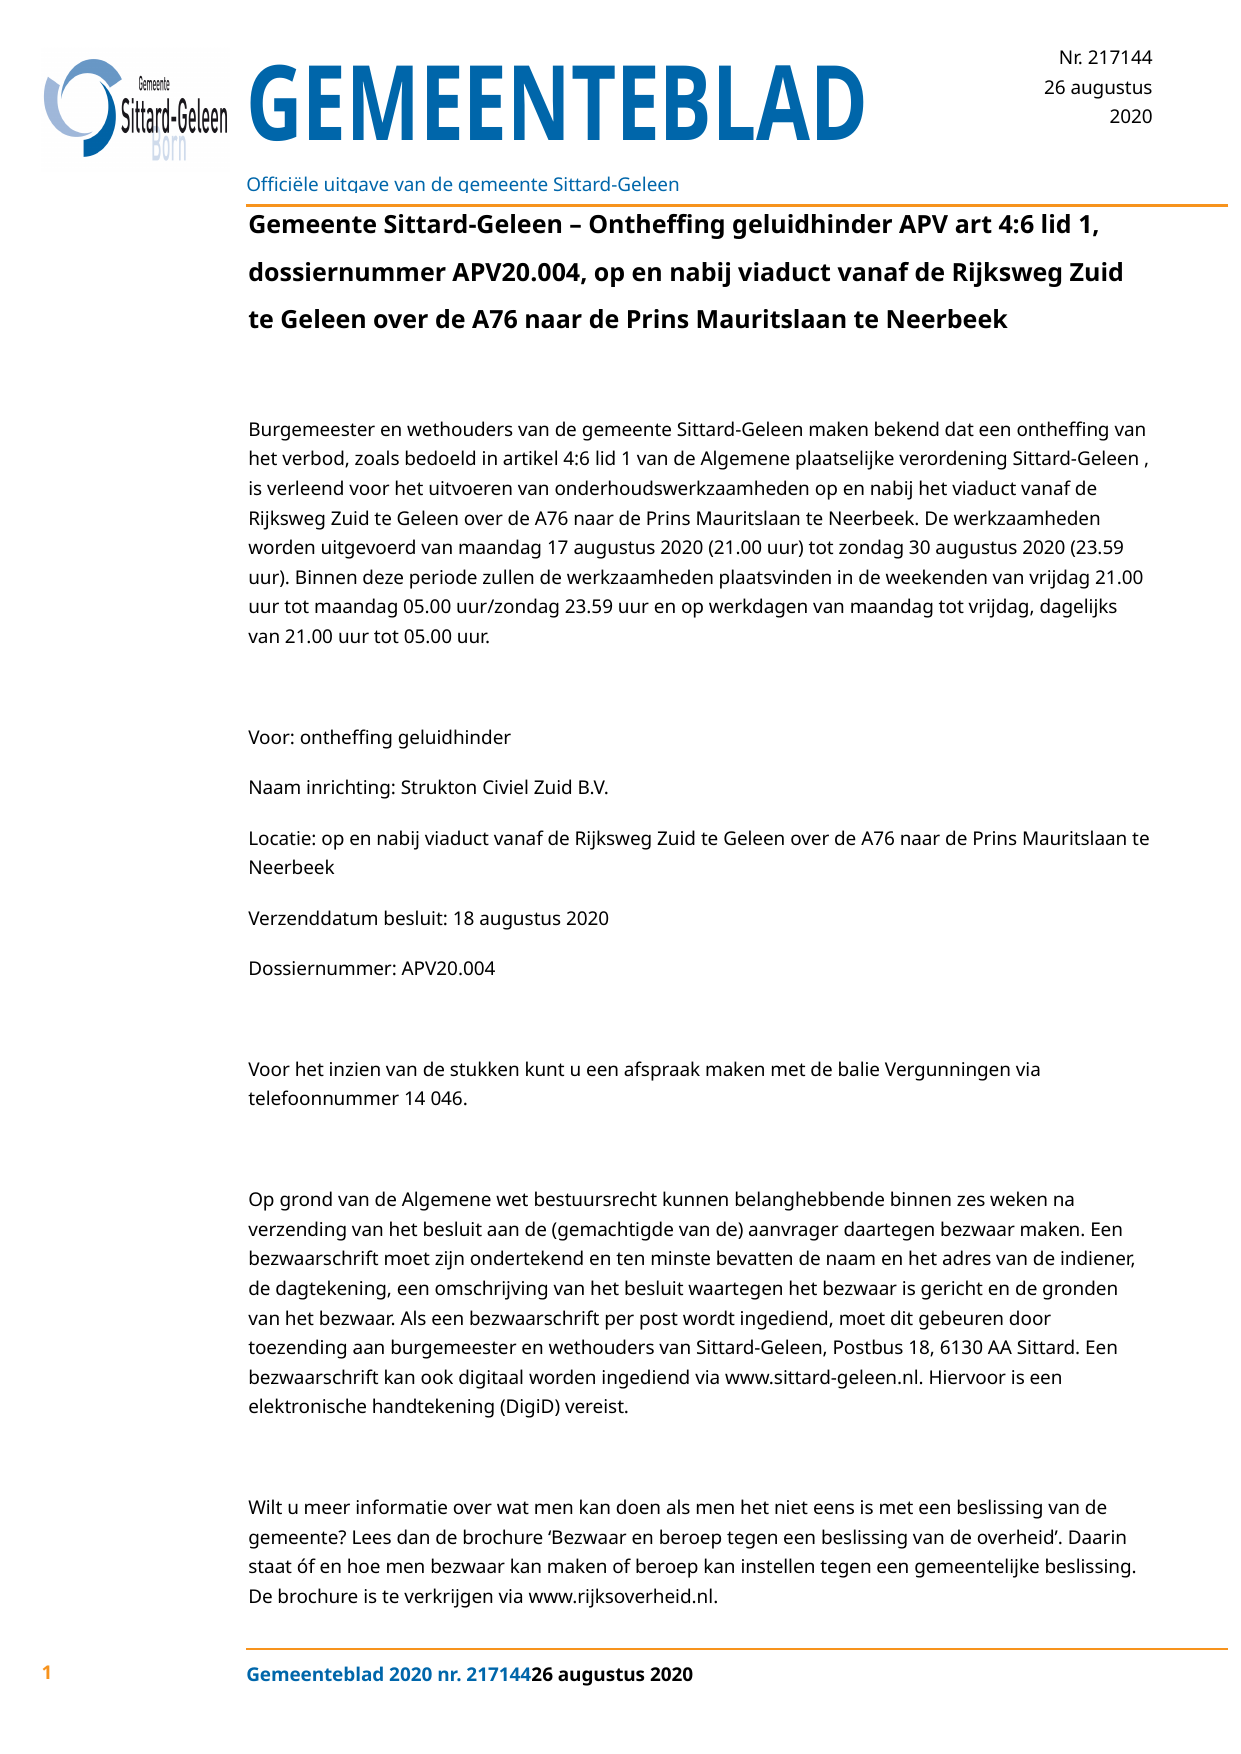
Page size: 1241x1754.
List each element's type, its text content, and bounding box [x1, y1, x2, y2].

text Verzenddatum besluit: 18 augustus 2020 [248, 905, 1152, 930]
text Locatie: op en nabij viaduct vanaf de Rijksweg Zuid te Geleen over de A76 naar de Prins Mauritslaan te Neerbeek [248, 825, 1152, 880]
text Voor: ontheffing geluidhinder [248, 724, 1152, 749]
text Wilt u meer informatie over wat men kan doen als men het niet eens is met een beslissing van de gemeente? Lees dan de brochure ‘Bezwaar en beroep tegen een beslissing van de overheid’. Daarin staat óf en hoe men bezwaar kan maken of beroep kan instellen tegen een gemeentelijke beslissing. De brochure is te verkrijgen via www.rijksoverheid.nl. [248, 1494, 1152, 1609]
text Naam inrichting: Strukton Civiel Zuid B.V. [248, 774, 1152, 800]
text Gemeente Sittard-Geleen – Ontheffing geluidhinder APV art 4:6 lid 1, dossiernummer APV20.004, op en nabij viaduct vanaf de Rijksweg Zuid te Geleen over de A76 naar de Prins Mauritslaan te Neerbeek [248, 207, 1152, 336]
text Burgemeester en wethouders van de gemeente Sittard-Geleen maken bekend dat een ontheffing van het verbod, zoals bedoeld in artikel 4:6 lid 1 van de Algemene plaatselijke verordening Sittard-Geleen , is verleend voor het uitvoeren van onderhoudswerkzaamheden op en nabij het viaduct vanaf de Rijksweg Zuid te Geleen over de A76 naar de Prins Mauritslaan te Neerbeek. De werkzaamheden worden uitgevoerd van maandag 17 augustus 2020 (21.00 uur) tot zondag 30 augustus 2020 (23.59 uur). Binnen deze periode zullen de werkzaamheden plaatsvinden in de weekenden van vrijdag 21.00 uur tot maandag 05.00 uur/zondag 23.59 uur en op werkdagen van maandag tot vrijdag, dagelijks van 21.00 uur tot 05.00 uur. [248, 416, 1152, 649]
picture [41, 47, 231, 172]
text Op grond van de Algemene wet bestuursrecht kunnen belanghebbende binnen zes weken na verzending van het besluit aan de (gemachtigde van de) aanvrager daartegen bezwaar maken. Een bezwaarschrift moet zijn ondertekend en ten minste bevatten de naam en het adres van de indiener, de dagtekening, een omschrijving van het besluit waartegen het bezwaar is gericht en de gronden van het bezwaar. Als een bezwaarschrift per post wordt ingediend, moet dit gebeuren door toezending aan burgemeester en wethouders van Sittard-Geleen, Postbus 18, 6130 AA Sittard. Een bezwaarschrift kan ook digitaal worden ingediend via www.sittard-geleen.nl. Hiervoor is een elektronische handtekening (DigiD) vereist. [248, 1186, 1152, 1419]
text Dossiernummer: APV20.004 [248, 955, 1152, 981]
text Voor het inzien van de stukken kunt u een afspraak maken met de balie Vergunningen via telefoonnummer 14 046. [248, 1056, 1152, 1111]
